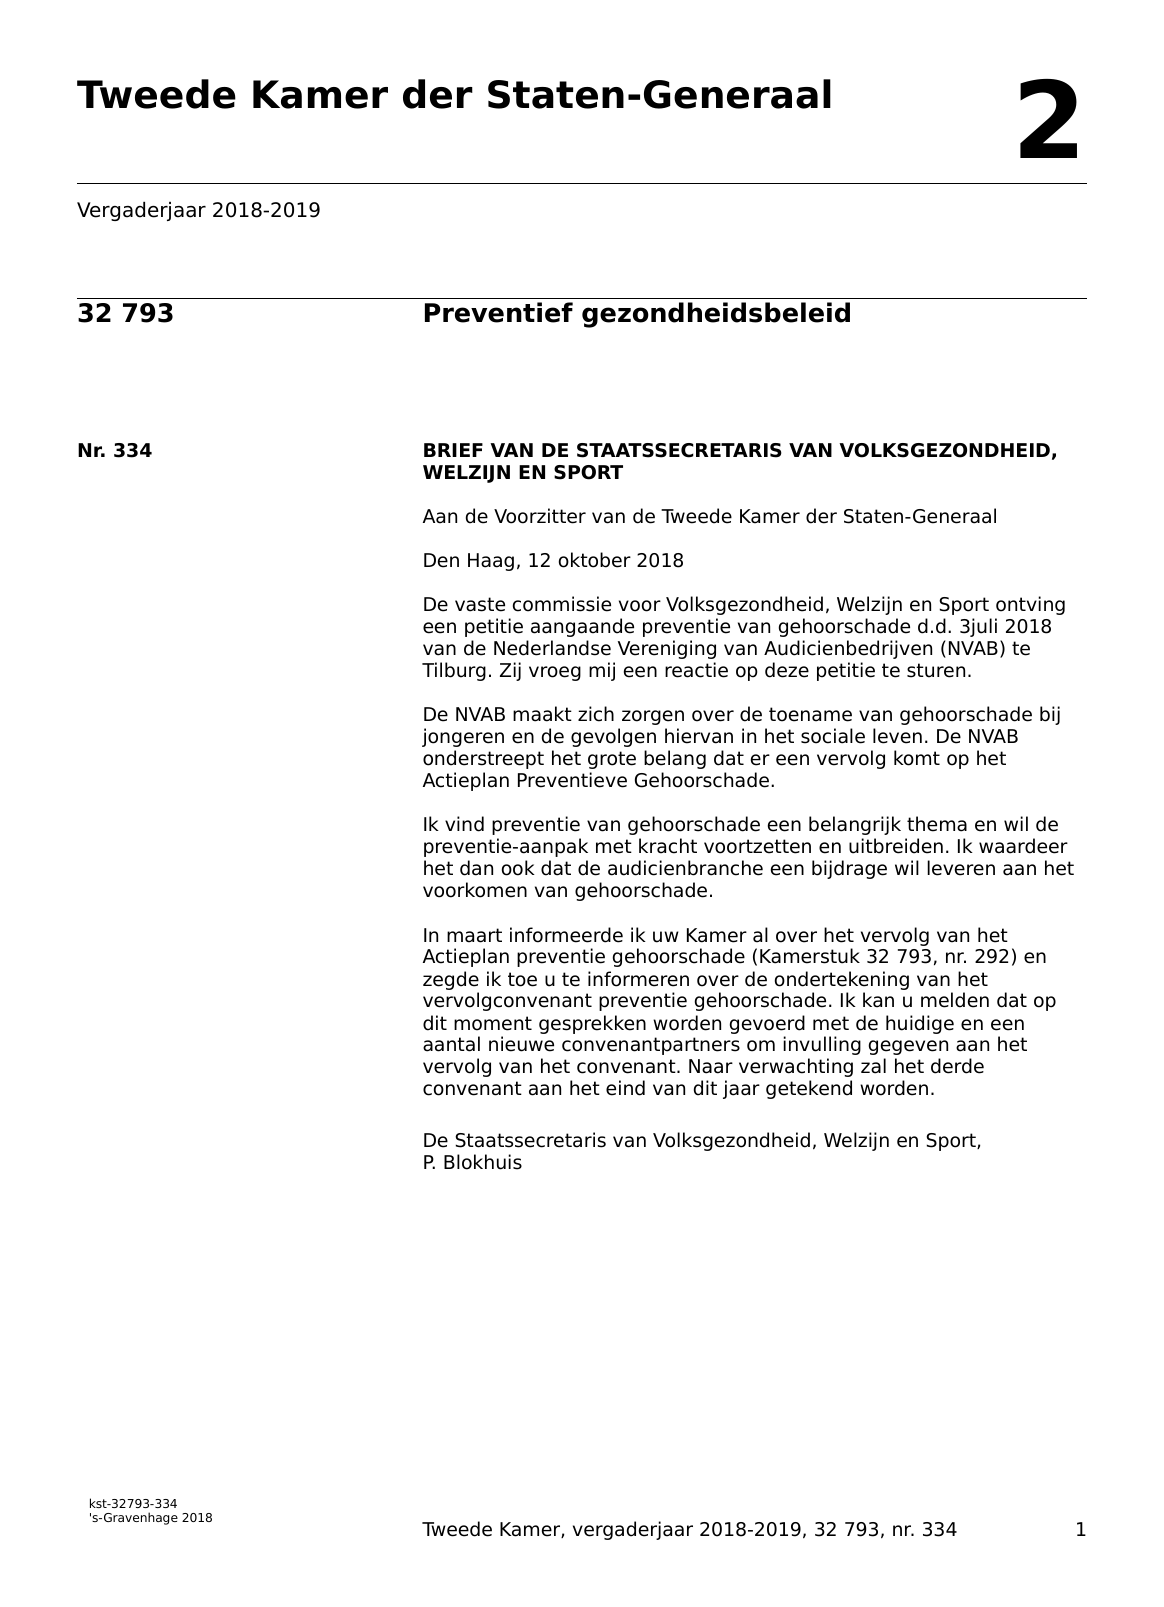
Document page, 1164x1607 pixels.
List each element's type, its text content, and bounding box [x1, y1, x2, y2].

table_cell Vergaderjaar 2018-2019 [77, 184, 1087, 298]
subtitle 32 793 Preventief gezondheidsbeleid [77, 299, 1087, 329]
table_header Tweede Kamer der Staten-Generaal [77, 59, 886, 183]
text De Staatssecretaris van Volksgezondheid, Welzijn en Sport, P. Blokhuis [422, 1130, 1087, 1174]
text Aan de Voorzitter van de Tweede Kamer der Staten-Generaal [422, 506, 1087, 528]
text 's-Gravenhage 2018 [88, 1511, 323, 1525]
text Ik vind preventie van gehoorschade een belangrijk thema en wil de preventie-aanpak met kracht voortzetten en uitbreiden. Ik waardeer het dan ook dat de audicienbranche een bijdrage wil leveren aan het voorkomen van gehoorschade. [422, 814, 1087, 902]
table_header 2 [886, 59, 1087, 183]
subtitle Nr. 334 BRIEF VAN DE STAATSSECRETARIS VAN VOLKSGEZONDHEID, WELZIJN EN SPORT [77, 440, 1087, 484]
text kst-32793-334 [88, 1497, 323, 1511]
text In maart informeerde ik uw Kamer al over het vervolg van het Actieplan preventie gehoorschade (Kamerstuk 32 793, nr. 292) en zegde ik toe u te informeren over de ondertekening van het vervolgconvenant preventie gehoorschade. Ik kan u melden dat op dit moment gesprekken worden gevoerd met de huidige en een aantal nieuwe convenantpartners om invulling gegeven aan het vervolg van het convenant. Naar verwachting zal het derde convenant aan het eind van dit jaar getekend worden. [422, 924, 1087, 1100]
text De vaste commissie voor Volksgezondheid, Welzijn en Sport ontving een petitie aangaande preventie van gehoorschade d.d. 3juli 2018 van de Nederlandse Vereniging van Audicienbedrijven (NVAB) te Tilburg. Zij vroeg mij een reactie op deze petitie te sturen. [422, 594, 1087, 682]
text De NVAB maakt zich zorgen over de toename van gehoorschade bij jongeren en de gevolgen hiervan in het sociale leven. De NVAB onderstreept het grote belang dat er een vervolg komt op het Actieplan Preventieve Gehoorschade. [422, 704, 1087, 792]
text Den Haag, 12 oktober 2018 [422, 550, 1087, 572]
